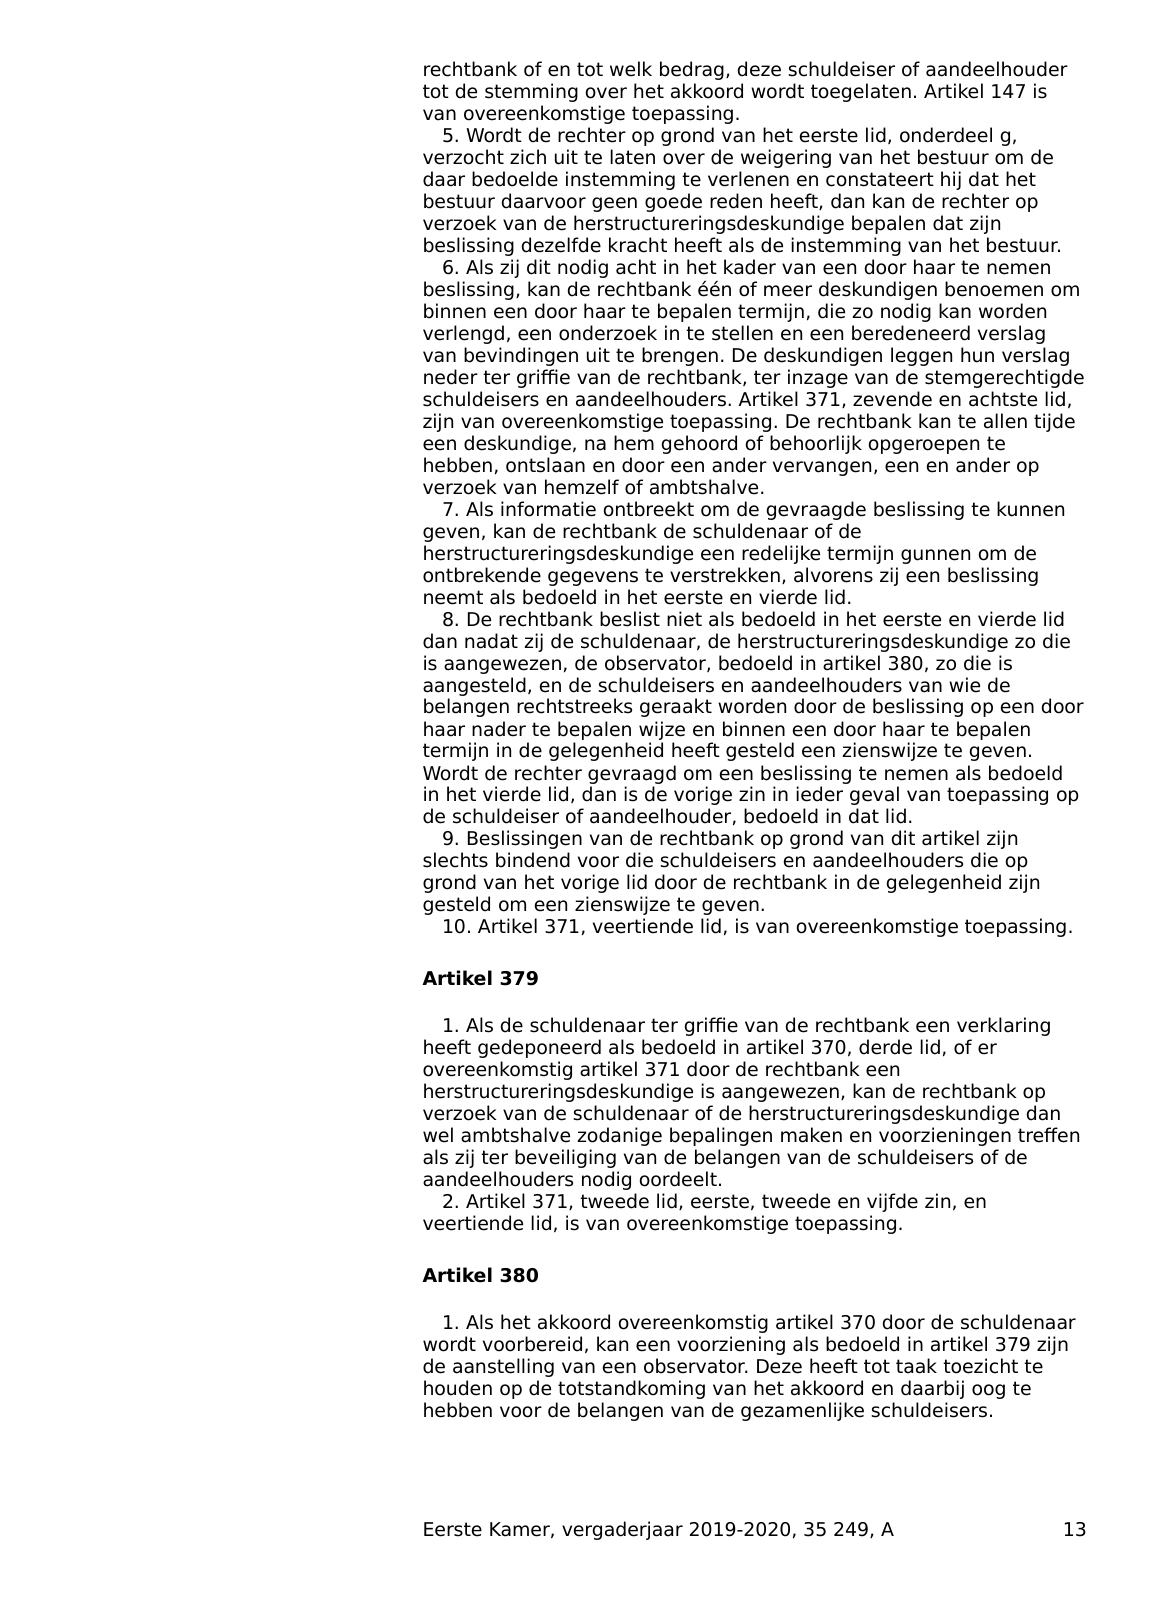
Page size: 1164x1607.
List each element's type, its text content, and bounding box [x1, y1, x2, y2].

text rechtbank of en tot welk bedrag, deze schuldeiser of aandeelhouder tot de stemming over het akkoord wordt toegelaten. Artikel 147 is van overeenkomstige toepassing. [422, 59, 1087, 125]
text 7. Als informatie ontbreekt om de gevraagde beslissing te kunnen geven, kan de rechtbank de schuldenaar of de herstructureringsdeskundige een redelijke termijn gunnen om de ontbrekende gegevens te verstrekken, alvorens zij een beslissing neemt als bedoeld in het eerste en vierde lid. [422, 499, 1087, 608]
text 1. Als de schuldenaar ter griffie van de rechtbank een verklaring heeft gedeponeerd als bedoeld in artikel 370, derde lid, of er overeenkomstig artikel 371 door de rechtbank een herstructureringsdeskundige is aangewezen, kan de rechtbank op verzoek van de schuldenaar of de herstructureringsdeskundige dan wel ambtshalve zodanige bepalingen maken en voorzieningen treffen als zij ter beveiliging van de belangen van de schuldeisers of de aandeelhouders nodig oordeelt. [422, 1015, 1087, 1191]
subtitle Artikel 379 [422, 968, 1087, 990]
text 1. Als het akkoord overeenkomstig artikel 370 door de schuldenaar wordt voorbereid, kan een voorziening als bedoeld in artikel 379 zijn de aanstelling van een observator. Deze heeft tot taak toezicht te houden op de totstandkoming van het akkoord en daarbij oog te hebben voor de belangen van de gezamenlijke schuldeisers. [422, 1312, 1087, 1422]
text 5. Wordt de rechter op grond van het eerste lid, onderdeel g, verzocht zich uit te laten over de weigering van het bestuur om de daar bedoelde instemming te verlenen en constateert hij dat het bestuur daarvoor geen goede reden heeft, dan kan de rechter op verzoek van de herstructureringsdeskundige bepalen dat zijn beslissing dezelfde kracht heeft als de instemming van het bestuur. [422, 125, 1087, 257]
text 6. Als zij dit nodig acht in het kader van een door haar te nemen beslissing, kan de rechtbank één of meer deskundigen benoemen om binnen een door haar te bepalen termijn, die zo nodig kan worden verlengd, een onderzoek in te stellen en een beredeneerd verslag van bevindingen uit te brengen. De deskundigen leggen hun verslag neder ter griffie van de rechtbank, ter inzage van de stemgerechtigde schuldeisers en aandeelhouders. Artikel 371, zevende en achtste lid, zijn van overeenkomstige toepassing. De rechtbank kan te allen tijde een deskundige, na hem gehoord of behoorlijk opgeroepen te hebben, ontslaan en door een ander vervangen, een en ander op verzoek van hemzelf of ambtshalve. [422, 257, 1087, 499]
text 9. Beslissingen van de rechtbank op grond van dit artikel zijn slechts bindend voor die schuldeisers en aandeelhouders die op grond van het vorige lid door de rechtbank in de gelegenheid zijn gesteld om een zienswijze te geven. [422, 828, 1087, 916]
text 8. De rechtbank beslist niet als bedoeld in het eerste en vierde lid dan nadat zij de schuldenaar, de herstructureringsdeskundige zo die is aangewezen, de observator, bedoeld in artikel 380, zo die is aangesteld, en de schuldeisers en aandeelhouders van wie de belangen rechtstreeks geraakt worden door de beslissing op een door haar nader te bepalen wijze en binnen een door haar te bepalen termijn in de gelegenheid heeft gesteld een zienswijze te geven. Wordt de rechter gevraagd om een beslissing te nemen als bedoeld in het vierde lid, dan is de vorige zin in ieder geval van toepassing op de schuldeiser of aandeelhouder, bedoeld in dat lid. [422, 608, 1087, 828]
subtitle Artikel 380 [422, 1265, 1087, 1287]
text 2. Artikel 371, tweede lid, eerste, tweede en vijfde zin, en veertiende lid, is van overeenkomstige toepassing. [422, 1191, 1087, 1235]
text 10. Artikel 371, veertiende lid, is van overeenkomstige toepassing. [422, 916, 1087, 938]
